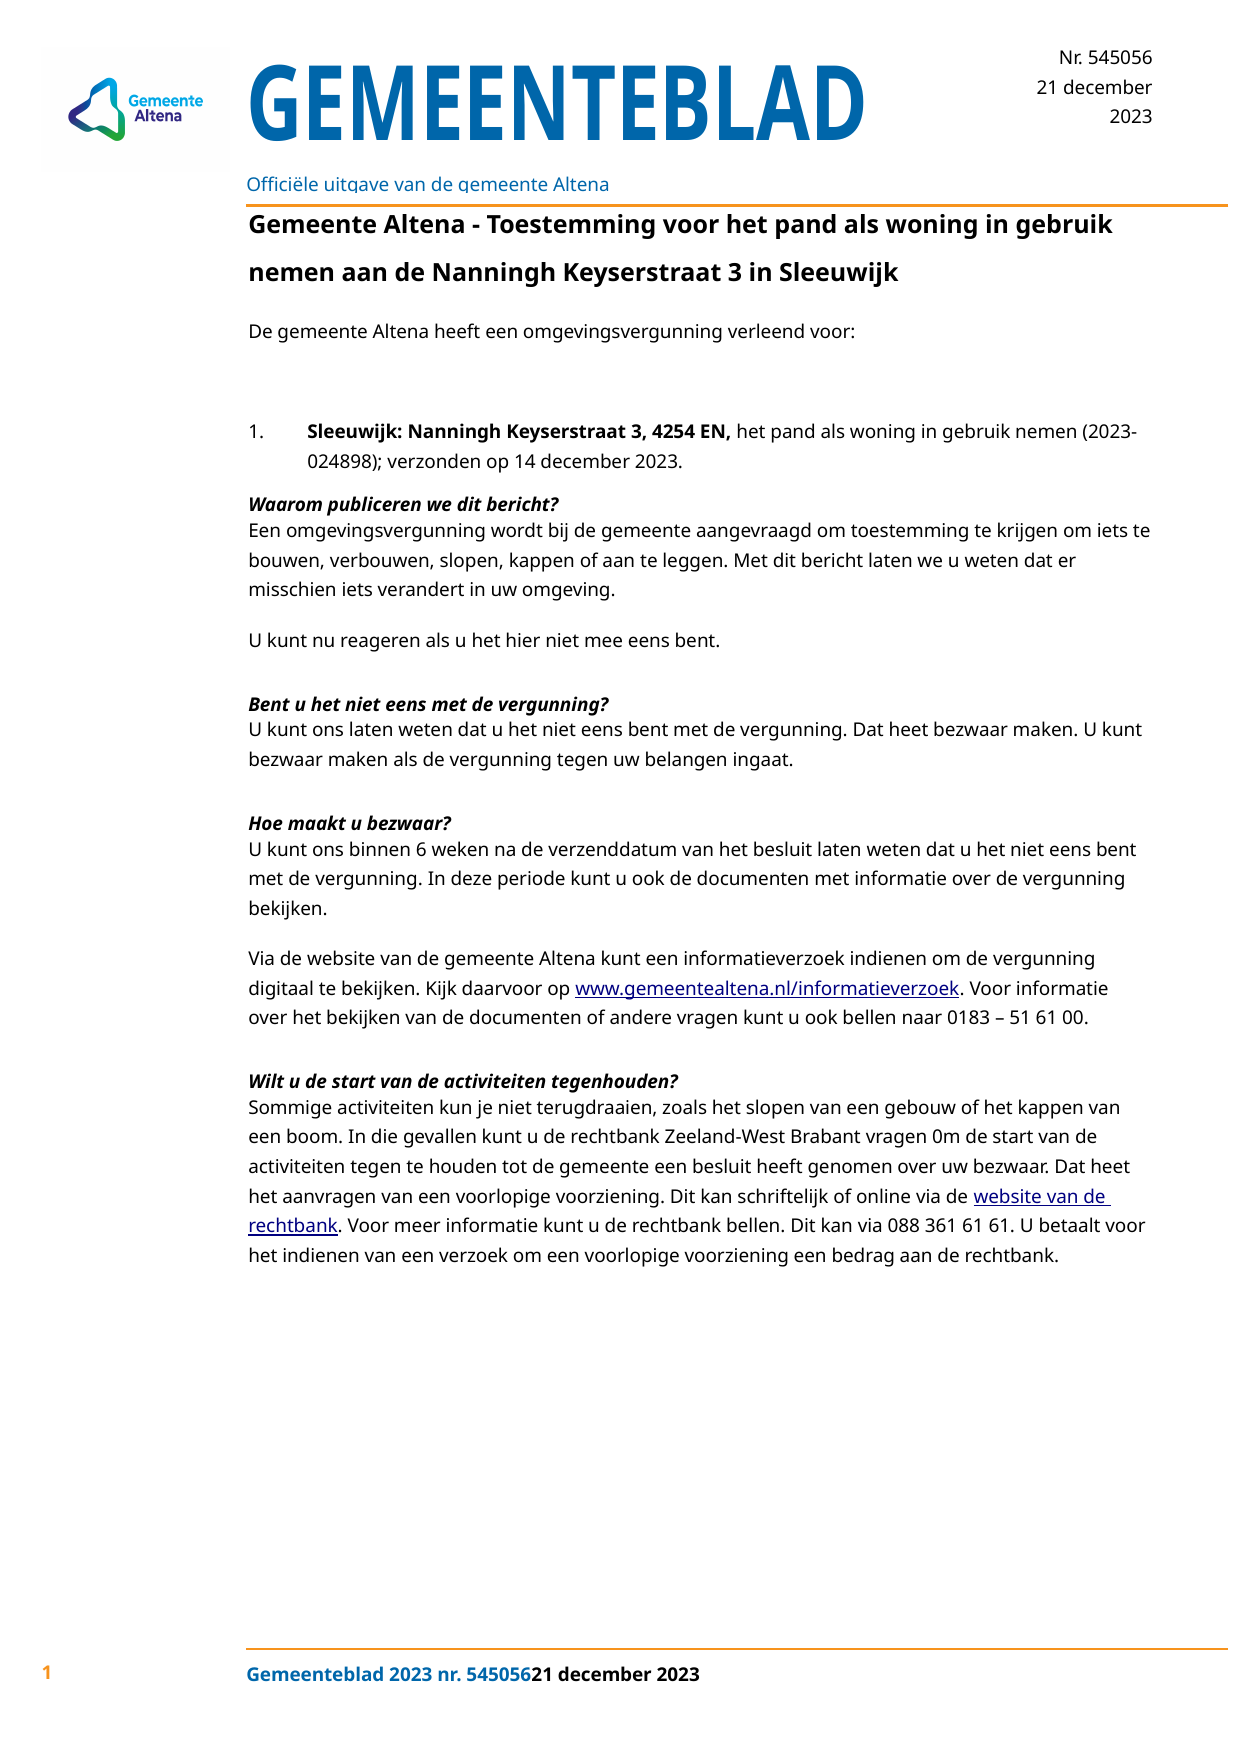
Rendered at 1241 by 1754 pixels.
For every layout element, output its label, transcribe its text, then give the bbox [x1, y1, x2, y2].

text U kunt ons binnen 6 weken na de verzenddatum van het besluit laten weten dat u het niet eens bent met de vergunning. In deze periode kunt u ook de documenten met informatie over de vergunning bekijken. [248, 836, 1152, 921]
text Hoe maakt u bezwaar? [248, 810, 1152, 836]
text Via de website van de gemeente Altena kunt een informatieverzoek indienen om de vergunning digitaal te bekijken. Kijk daarvoor op www.gemeentealtena.nl/informatieverzoek. Voor informatie over het bekijken van de documenten of andere vragen kunt u ook bellen naar 0183 – 51 61 00. [248, 945, 1152, 1030]
text Sommige activiteiten kun je niet terugdraaien, zoals het slopen van een gebouw of het kappen van een boom. In die gevallen kunt u de rechtbank Zeeland-West Brabant vragen 0m de start van de activiteiten tegen te houden tot de gemeente een besluit heeft genomen over uw bezwaar. Dat heet het aanvragen van een voorlopige voorziening. Dit kan schriftelijk of online via de website van de rechtbank. Voor meer informatie kunt u de rechtbank bellen. Dit kan via 088 361 61 61. U betaalt voor het indienen van een verzoek om een voorlopige voorziening een bedrag aan de rechtbank. [248, 1094, 1152, 1268]
text Gemeente Altena - Toestemming voor het pand als woning in gebruik nemen aan de Nanningh Keyserstraat 3 in Sleeuwijk [248, 207, 1152, 288]
list Sleeuwijk: Nanningh Keyserstraat 3, 4254 EN, het pand als woning in gebruik nemen (2023-024898); verzonden op 14 december 2023. [248, 419, 1152, 474]
text Bent u het niet eens met de vergunning? [248, 691, 1152, 716]
picture [41, 47, 231, 172]
text De gemeente Altena heeft een omgevingsvergunning verleend voor: [248, 318, 1152, 344]
text U kunt nu reageren als u het hier niet mee eens bent. [248, 627, 1152, 652]
text Wilt u de start van de activiteiten tegenhouden? [248, 1068, 1152, 1094]
text U kunt ons laten weten dat u het niet eens bent met de vergunning. Dat heet bezwaar maken. U kunt bezwaar maken als de vergunning tegen uw belangen ingaat. [248, 716, 1152, 772]
text Een omgevingsvergunning wordt bij de gemeente aangevraagd om toestemming te krijgen om iets te bouwen, verbouwen, slopen, kappen of aan te leggen. Met dit bericht laten we u weten dat er misschien iets verandert in uw omgeving. [248, 517, 1152, 602]
text Waarom publiceren we dit bericht? [248, 491, 1152, 517]
